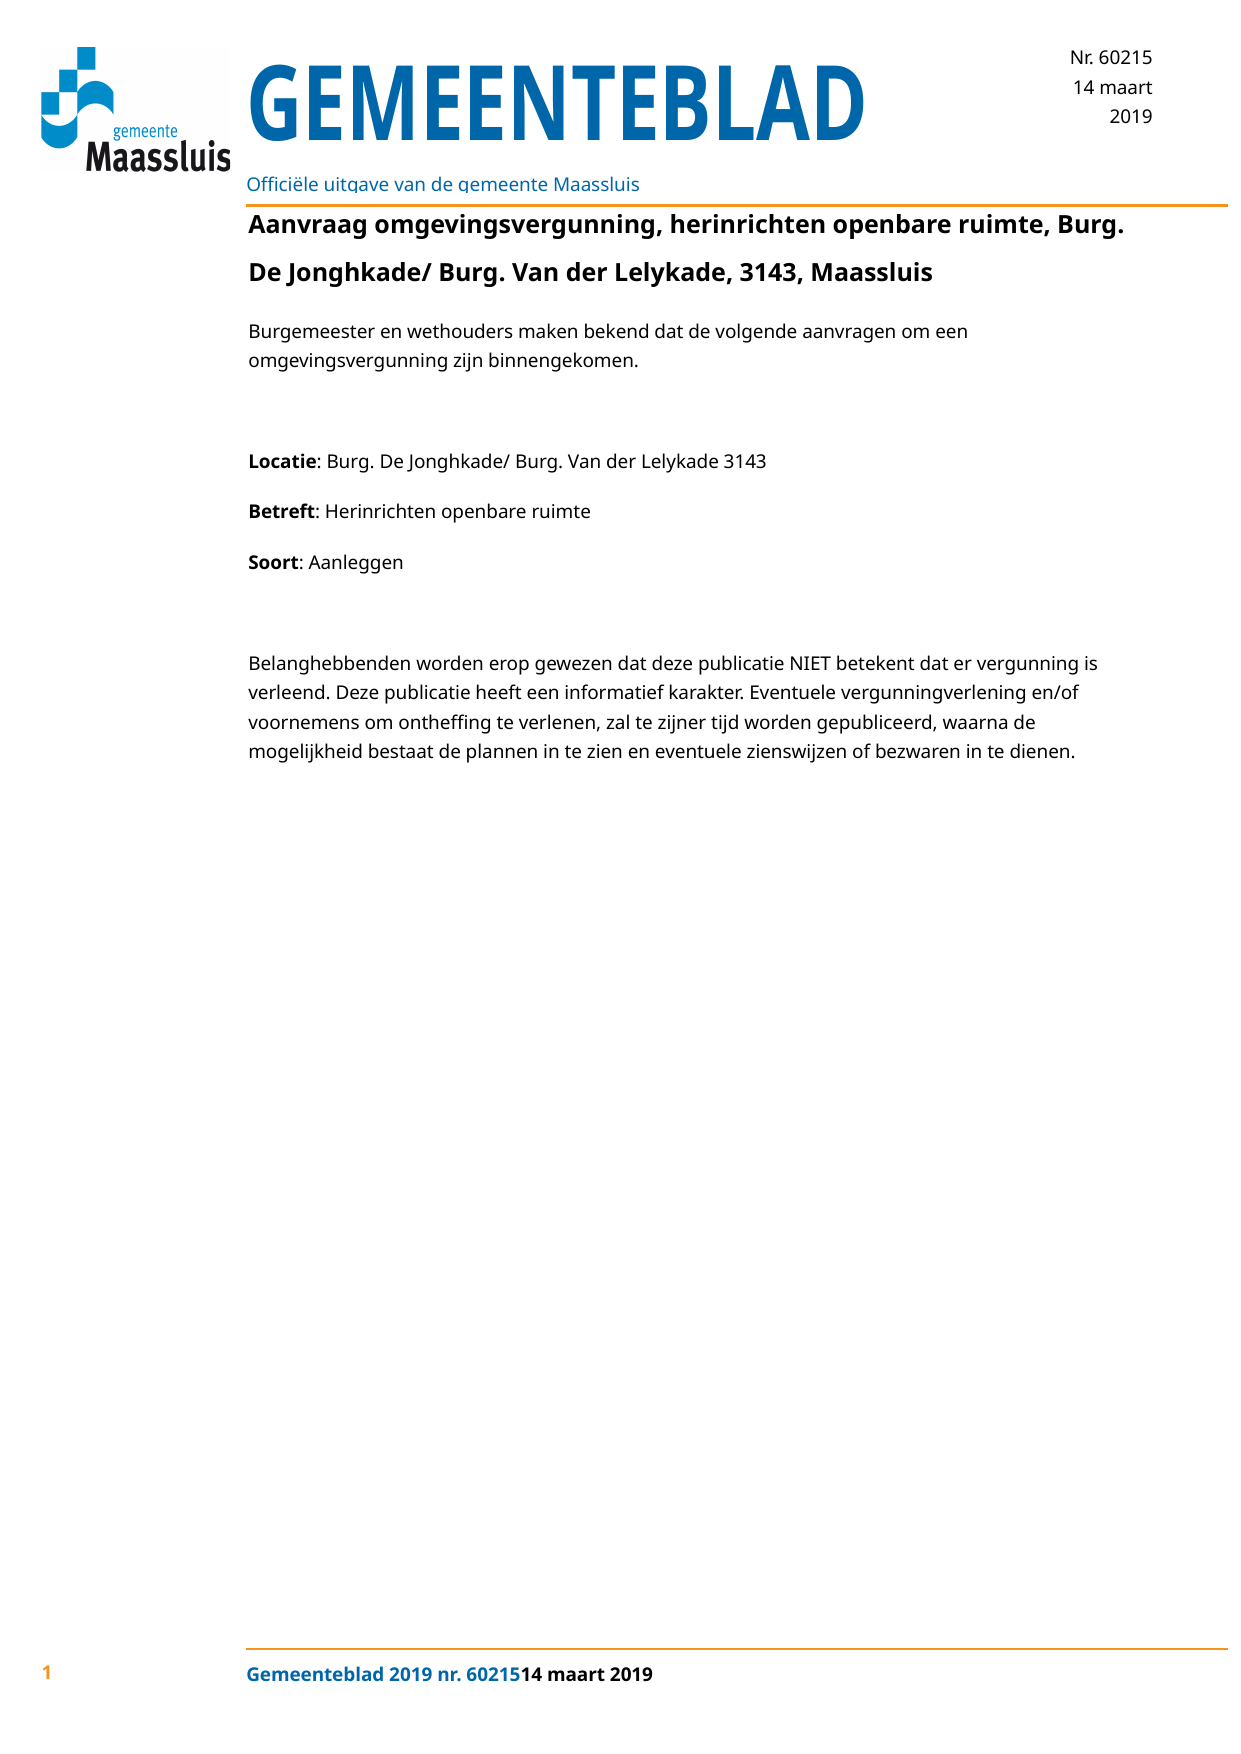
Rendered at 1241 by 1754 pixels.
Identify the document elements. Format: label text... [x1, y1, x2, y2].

picture [41, 47, 77, 92]
picture [41, 47, 231, 172]
text Burgemeester en wethouders maken bekend dat de volgende aanvragen om een omgevingsvergunning zijn binnengekomen. [248, 318, 1152, 373]
text Betreft: Herinrichten openbare ruimte [248, 499, 1152, 524]
text Belanghebbenden worden erop gewezen dat deze publicatie NIET betekent dat er vergunning is verleend. Deze publicatie heeft een informatief karakter. Eventuele vergunningverlening en/of voornemens om ontheffing te verlenen, zal te zijner tijd worden gepubliceerd, waarna de mogelijkheid bestaat de plannen in te zien en eventuele zienswijzen of bezwaren in te dienen. [248, 650, 1152, 764]
text Locatie: Burg. De Jonghkade/ Burg. Van der Lelykade 3143 [248, 448, 1152, 474]
text Aanvraag omgevingsvergunning, herinrichten openbare ruimte, Burg. De Jonghkade/ Burg. Van der Lelykade, 3143, Maassluis [248, 207, 1152, 288]
text Soort: Aanleggen [248, 549, 1152, 575]
